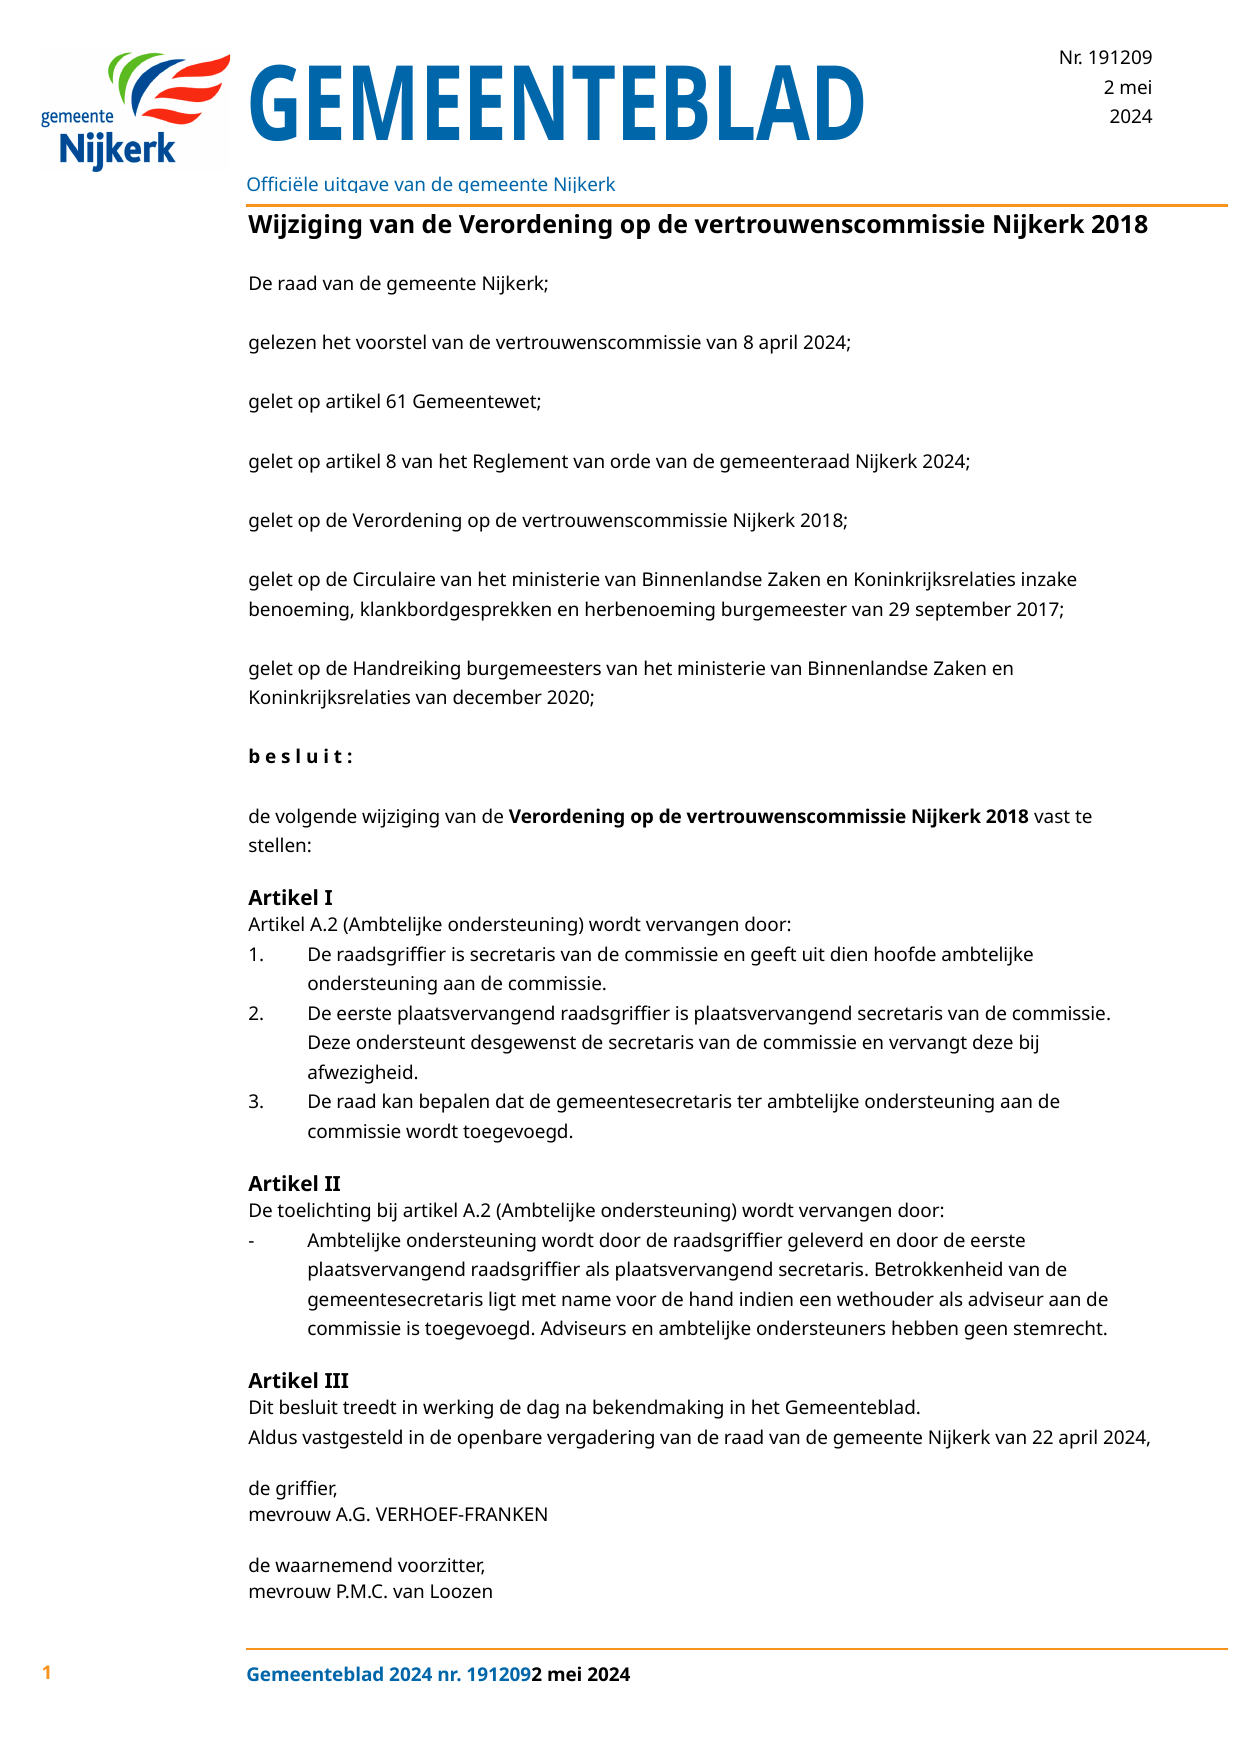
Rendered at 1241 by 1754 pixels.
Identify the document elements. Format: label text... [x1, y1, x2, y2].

list Ambtelijke ondersteuning wordt door de raadsgriffier geleverd en door de eerste plaatsvervangend raadsgriffier als plaatsvervangend secretaris. Betrokkenheid van de gemeentesecretaris ligt met name voor de hand indien een wethouder als adviseur aan de commissie is toegevoegd. Adviseurs en ambtelijke ondersteuners hebben geen stemrecht. [248, 1227, 1152, 1341]
text de griffier, [248, 1475, 1152, 1501]
text De raad van de gemeente Nijkerk; [248, 270, 1152, 296]
list De raad kan bepalen dat de gemeentesecretaris ter ambtelijke ondersteuning aan de commissie wordt toegevoegd. [248, 1089, 1152, 1144]
list De raadsgriffier is secretaris van de commissie en geeft uit dien hoofde ambtelijke ondersteuning aan de commissie. [248, 941, 1152, 996]
text b e s l u i t : [248, 744, 1152, 769]
picture [41, 47, 231, 172]
text mevrouw A.G. VERHOEF-FRANKEN [248, 1501, 1152, 1527]
text Artikel I [248, 883, 1152, 911]
text gelet op de Handreiking burgemeesters van het ministerie van Binnenlandse Zaken en Koninkrijksrelaties van december 2020; [248, 655, 1152, 710]
text Artikel II [248, 1169, 1152, 1197]
text mevrouw P.M.C. van Loozen [248, 1578, 1152, 1604]
text Aldus vastgesteld in de openbare vergadering van de raad van de gemeente Nijkerk van 22 april 2024, [248, 1424, 1152, 1450]
text Artikel A.2 (Ambtelijke ondersteuning) wordt vervangen door: [248, 911, 1152, 937]
list De eerste plaatsvervangend raadsgriffier is plaatsvervangend secretaris van de commissie. Deze ondersteunt desgewenst de secretaris van de commissie en vervangt deze bij afwezigheid. [248, 1000, 1152, 1085]
text gelezen het voorstel van de vertrouwenscommissie van 8 april 2024; [248, 329, 1152, 355]
text Dit besluit treedt in werking de dag na bekendmaking in het Gemeenteblad. [248, 1394, 1152, 1420]
text Artikel III [248, 1366, 1152, 1394]
text De toelichting bij artikel A.2 (Ambtelijke ondersteuning) wordt vervangen door: [248, 1197, 1152, 1223]
text Wijziging van de Verordening op de vertrouwenscommissie Nijkerk 2018 [248, 207, 1152, 241]
text de volgende wijziging van de Verordening op de vertrouwenscommissie Nijkerk 2018 vast te stellen: [248, 803, 1152, 858]
text gelet op artikel 61 Gemeentewet; [248, 389, 1152, 414]
text gelet op de Verordening op de vertrouwenscommissie Nijkerk 2018; [248, 507, 1152, 533]
text gelet op artikel 8 van het Reglement van orde van de gemeenteraad Nijkerk 2024; [248, 448, 1152, 473]
text gelet op de Circulaire van het ministerie van Binnenlandse Zaken en Koninkrijksrelaties inzake benoeming, klankbordgesprekken en herbenoeming burgemeester van 29 september 2017; [248, 566, 1152, 621]
text de waarnemend voorzitter, [248, 1553, 1152, 1578]
